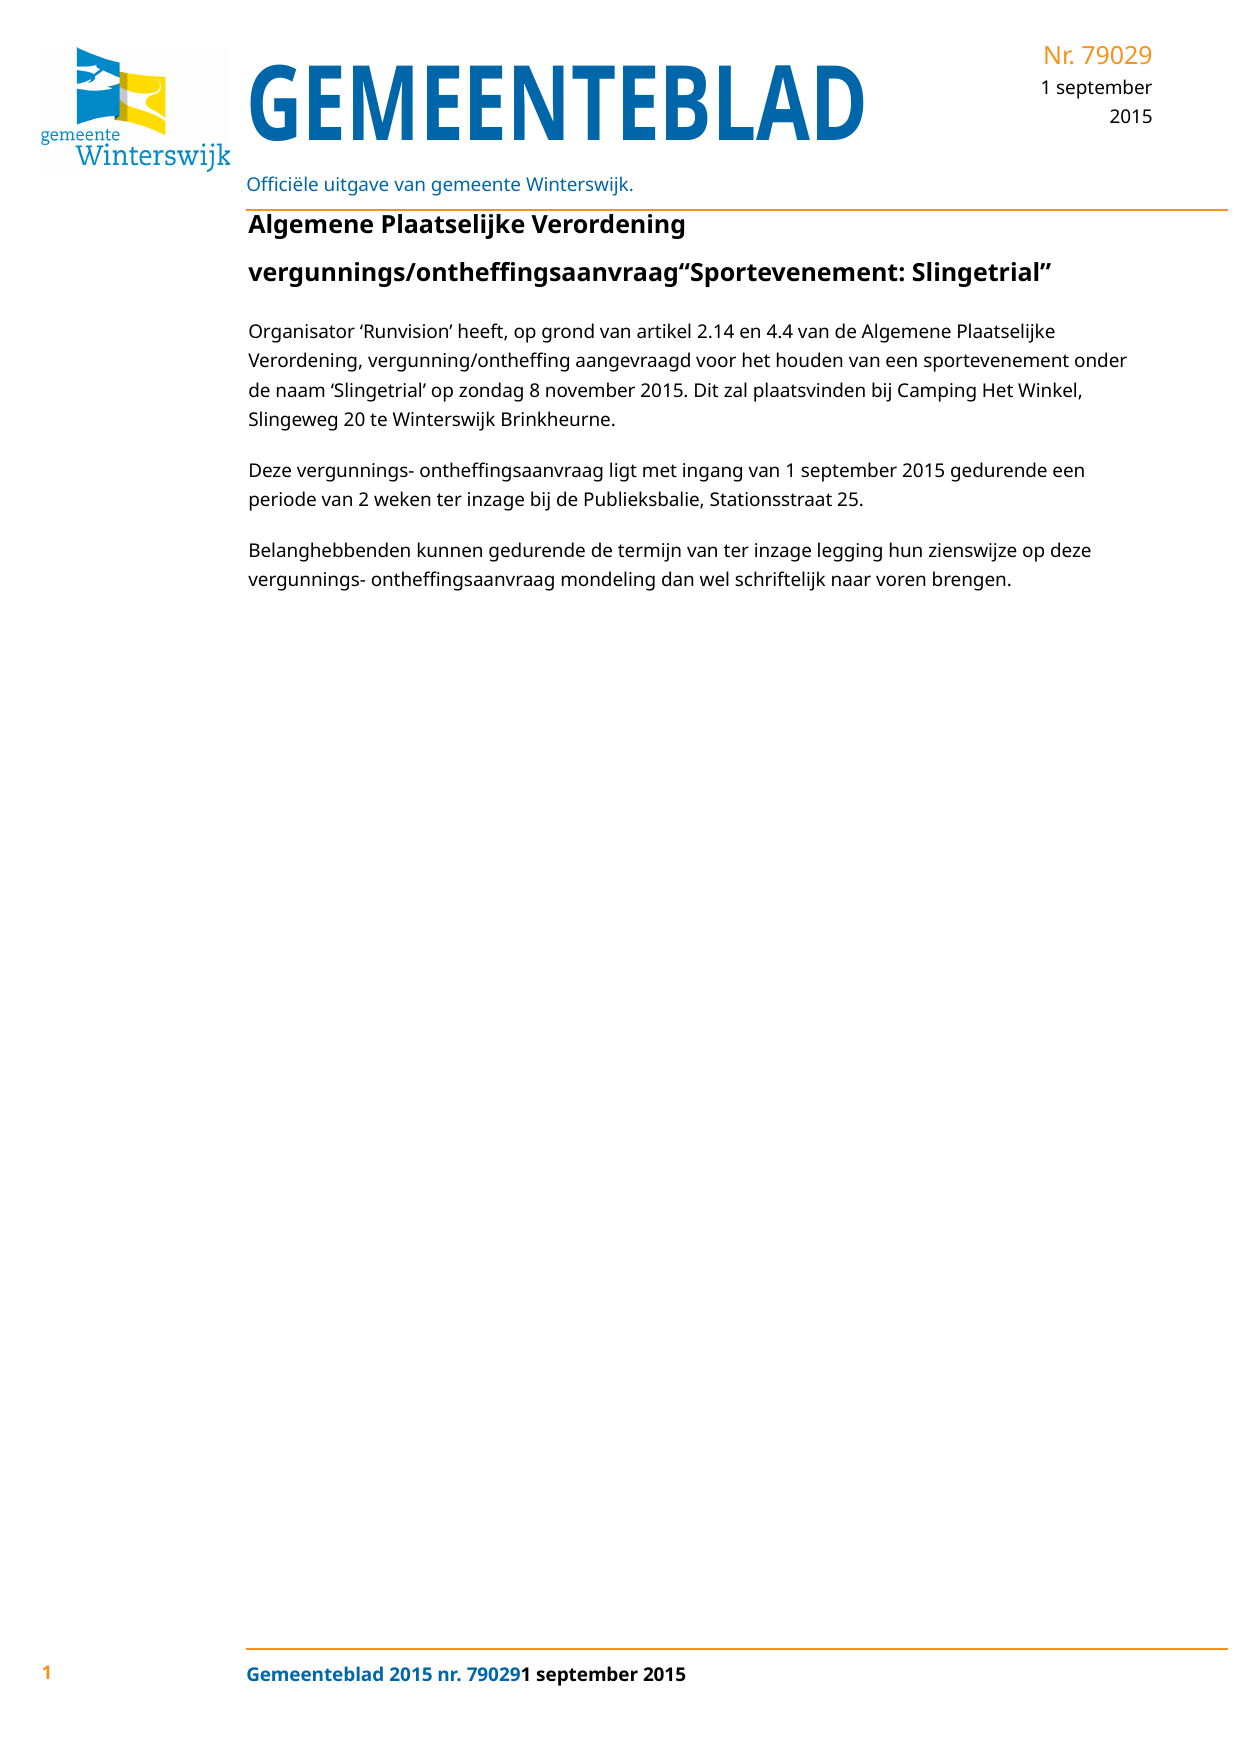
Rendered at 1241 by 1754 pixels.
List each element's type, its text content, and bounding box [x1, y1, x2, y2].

text Organisator ‘Runvision’ heeft, op grond van artikel 2.14 en 4.4 van de Algemene Plaatselijke Verordening, vergunning/ontheffing aangevraagd voor het houden van een sportevenement onder de naam ‘Slingetrial’ op zondag 8 november 2015. Dit zal plaatsvinden bij Camping Het Winkel, Slingeweg 20 te Winterswijk Brinkheurne. [248, 318, 1152, 432]
picture [225, 153, 231, 162]
text Algemene Plaatselijke Verordening vergunnings/ontheffingsaanvraag“Sportevenement: Slingetrial” [248, 211, 1152, 288]
text Deze vergunnings- ontheffingsaanvraag ligt met ingang van 1 september 2015 gedurende een periode van 2 weken ter inzage bij de Publieksbalie, Stationsstraat 25. [248, 457, 1152, 512]
picture [41, 47, 231, 172]
text Belanghebbenden kunnen gedurende de termijn van ter inzage legging hun zienswijze op deze vergunnings- ontheffingsaanvraag mondeling dan wel schriftelijk naar voren brengen. [248, 537, 1152, 592]
